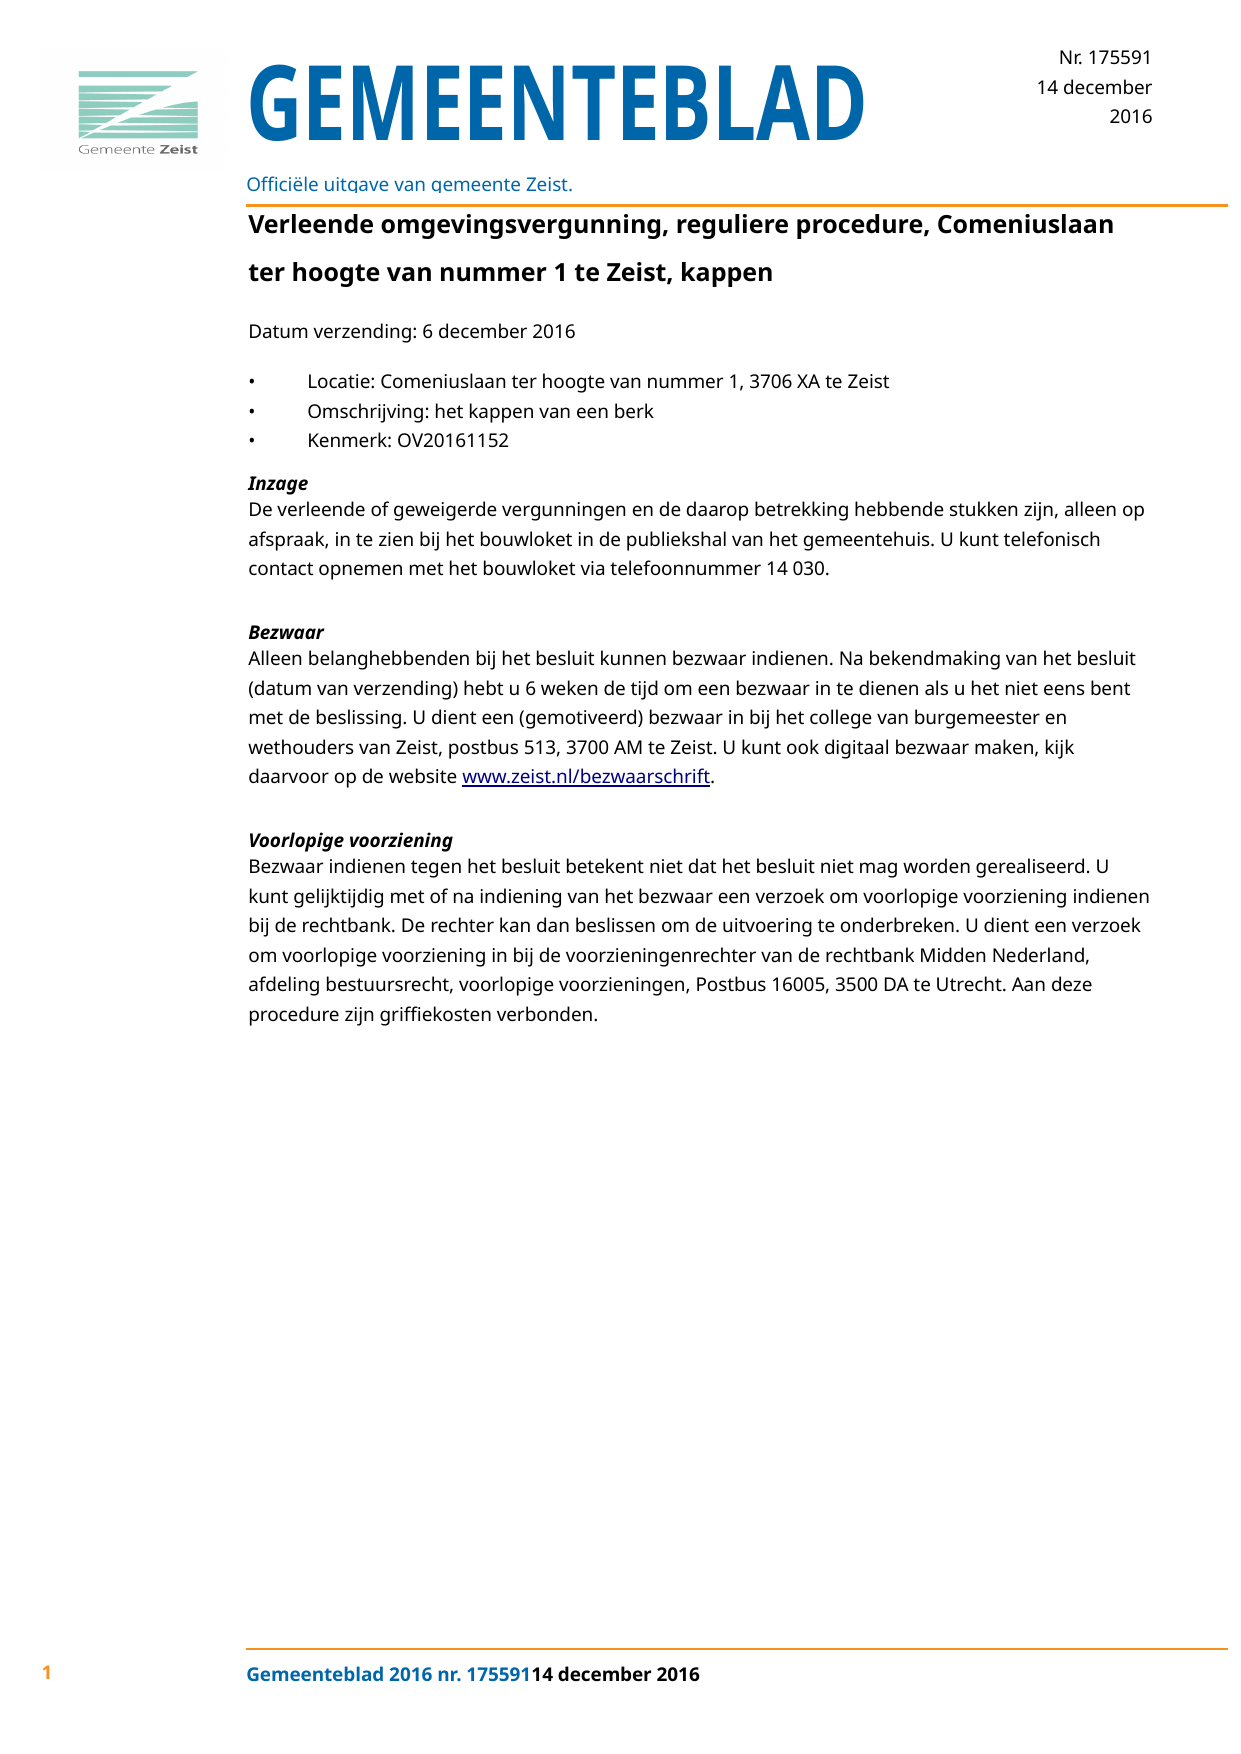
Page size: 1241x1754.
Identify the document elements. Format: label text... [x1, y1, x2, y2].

list Kenmerk: OV20161152 [248, 427, 1152, 453]
text Verleende omgevingsvergunning, reguliere procedure, Comeniuslaan ter hoogte van nummer 1 te Zeist, kappen [248, 207, 1152, 288]
text De verleende of geweigerde vergunningen en de daarop betrekking hebbende stukken zijn, alleen op afspraak, in te zien bij het bouwloket in de publiekshal van het gemeentehuis. U kunt telefonisch contact opnemen met het bouwloket via telefoonnummer 14 030. [248, 496, 1152, 581]
list Omschrijving: het kappen van een berk [248, 398, 1152, 424]
text Inzage [248, 471, 1152, 496]
text Bezwaar indienen tegen het besluit betekent niet dat het besluit niet mag worden gerealiseerd. U kunt gelijktijdig met of na indiening van het bezwaar een verzoek om voorlopige voorziening indienen bij de rechtbank. De rechter kan dan beslissen om de uitvoering te onderbreken. U dient een verzoek om voorlopige voorziening in bij de voorzieningenrechter van de rechtbank Midden Nederland, afdeling bestuursrecht, voorlopige voorzieningen, Postbus 16005, 3500 DA te Utrecht. Aan deze procedure zijn griffiekosten verbonden. [248, 853, 1152, 1027]
text Alleen belanghebbenden bij het besluit kunnen bezwaar indienen. Na bekendmaking van het besluit (datum van verzending) hebt u 6 weken de tijd om een bezwaar in te dienen als u het niet eens bent met de beslissing. U dient een (gemotiveerd) bezwaar in bij het college van burgemeester en wethouders van Zeist, postbus 513, 3700 AM te Zeist. U kunt ook digitaal bezwaar maken, kijk daarvoor op de website www.zeist.nl/bezwaarschrift. [248, 645, 1152, 789]
list Locatie: Comeniuslaan ter hoogte van nummer 1, 3706 XA te Zeist [248, 368, 1152, 394]
text Voorlopige voorziening [248, 827, 1152, 853]
text Datum verzending: 6 december 2016 [248, 318, 1152, 344]
text Bezwaar [248, 619, 1152, 645]
picture [41, 47, 231, 172]
